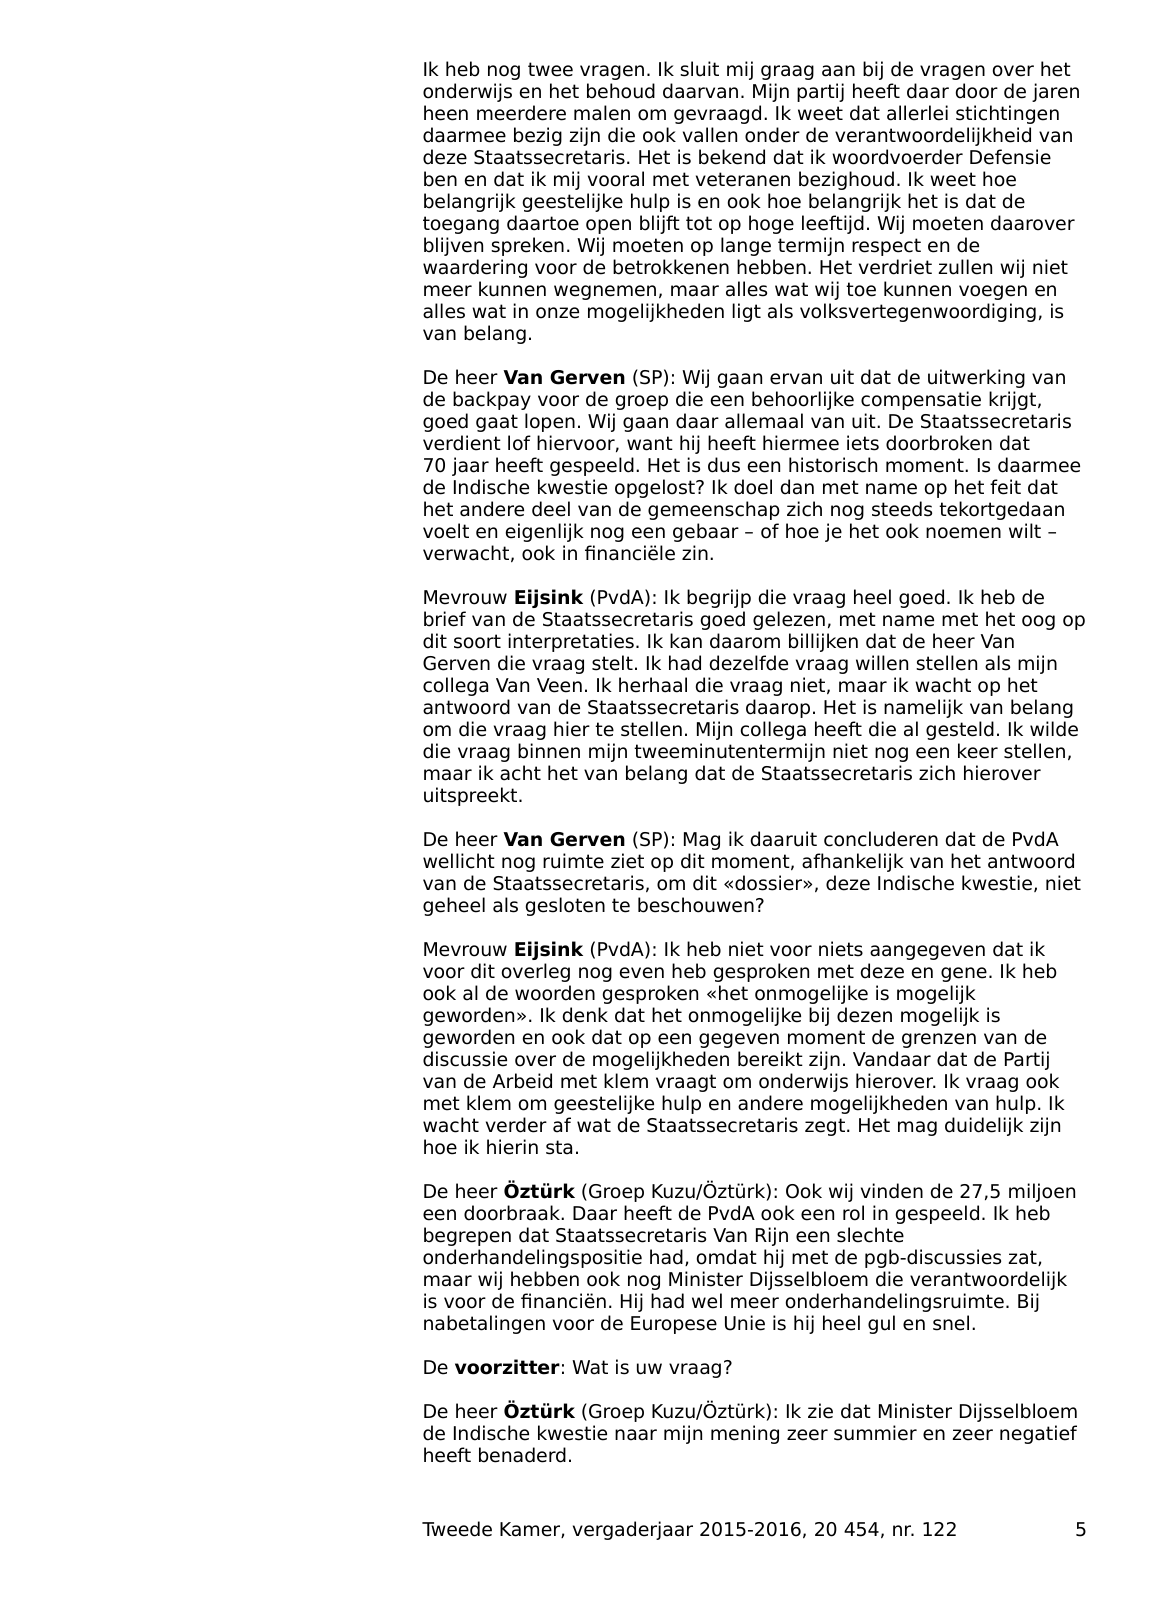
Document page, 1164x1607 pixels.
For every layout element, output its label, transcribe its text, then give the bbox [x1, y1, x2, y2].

text De voorzitter: Wat is uw vraag? [422, 1357, 1087, 1379]
text Mevrouw Eijsink (PvdA): Ik begrijp die vraag heel goed. Ik heb de brief van de Staatssecretaris goed gelezen, met name met het oog op dit soort interpretaties. Ik kan daarom billijken dat de heer Van Gerven die vraag stelt. Ik had dezelfde vraag willen stellen als mijn collega Van Veen. Ik herhaal die vraag niet, maar ik wacht op het antwoord van de Staatssecretaris daarop. Het is namelijk van belang om die vraag hier te stellen. Mijn collega heeft die al gesteld. Ik wilde die vraag binnen mijn tweeminutentermijn niet nog een keer stellen, maar ik acht het van belang dat de Staatssecretaris zich hierover uitspreekt. [422, 587, 1087, 807]
text De heer Öztürk (Groep Kuzu/Öztürk): Ook wij vinden de 27,5 miljoen een doorbraak. Daar heeft de PvdA ook een rol in gespeeld. Ik heb begrepen dat Staatssecretaris Van Rijn een slechte onderhandelingspositie had, omdat hij met de pgb-discussies zat, maar wij hebben ook nog Minister Dijsselbloem die verantwoordelijk is voor de financiën. Hij had wel meer onderhandelingsruimte. Bij nabetalingen voor de Europese Unie is hij heel gul en snel. [422, 1181, 1087, 1335]
text De heer Öztürk (Groep Kuzu/Öztürk): Ik zie dat Minister Dijsselbloem de Indische kwestie naar mijn mening zeer summier en zeer negatief heeft benaderd. [422, 1401, 1087, 1467]
text Mevrouw Eijsink (PvdA): Ik heb niet voor niets aangegeven dat ik voor dit overleg nog even heb gesproken met deze en gene. Ik heb ook al de woorden gesproken «het onmogelijke is mogelijk geworden». Ik denk dat het onmogelijke bij dezen mogelijk is geworden en ook dat op een gegeven moment de grenzen van de discussie over de mogelijkheden bereikt zijn. Vandaar dat de Partij van de Arbeid met klem vraagt om onderwijs hierover. Ik vraag ook met klem om geestelijke hulp en andere mogelijkheden van hulp. Ik wacht verder af wat de Staatssecretaris zegt. Het mag duidelijk zijn hoe ik hierin sta. [422, 939, 1087, 1159]
text De heer Van Gerven (SP): Mag ik daaruit concluderen dat de PvdA wellicht nog ruimte ziet op dit moment, afhankelijk van het antwoord van de Staatssecretaris, om dit «dossier», deze Indische kwestie, niet geheel als gesloten te beschouwen? [422, 829, 1087, 917]
text Ik heb nog twee vragen. Ik sluit mij graag aan bij de vragen over het onderwijs en het behoud daarvan. Mijn partij heeft daar door de jaren heen meerdere malen om gevraagd. Ik weet dat allerlei stichtingen daarmee bezig zijn die ook vallen onder de verantwoordelijkheid van deze Staatssecretaris. Het is bekend dat ik woordvoerder Defensie ben en dat ik mij vooral met veteranen bezighoud. Ik weet hoe belangrijk geestelijke hulp is en ook hoe belangrijk het is dat de toegang daartoe open blijft tot op hoge leeftijd. Wij moeten daarover blijven spreken. Wij moeten op lange termijn respect en de waardering voor de betrokkenen hebben. Het verdriet zullen wij niet meer kunnen wegnemen, maar alles wat wij toe kunnen voegen en alles wat in onze mogelijkheden ligt als volksvertegenwoordiging, is van belang. [422, 59, 1087, 345]
text De heer Van Gerven (SP): Wij gaan ervan uit dat de uitwerking van de backpay voor de groep die een behoorlijke compensatie krijgt, goed gaat lopen. Wij gaan daar allemaal van uit. De Staatssecretaris verdient lof hiervoor, want hij heeft hiermee iets doorbroken dat 70 jaar heeft gespeeld. Het is dus een historisch moment. Is daarmee de Indische kwestie opgelost? Ik doel dan met name op het feit dat het andere deel van de gemeenschap zich nog steeds tekortgedaan voelt en eigenlijk nog een gebaar – of hoe je het ook noemen wilt – verwacht, ook in financiële zin. [422, 367, 1087, 565]
